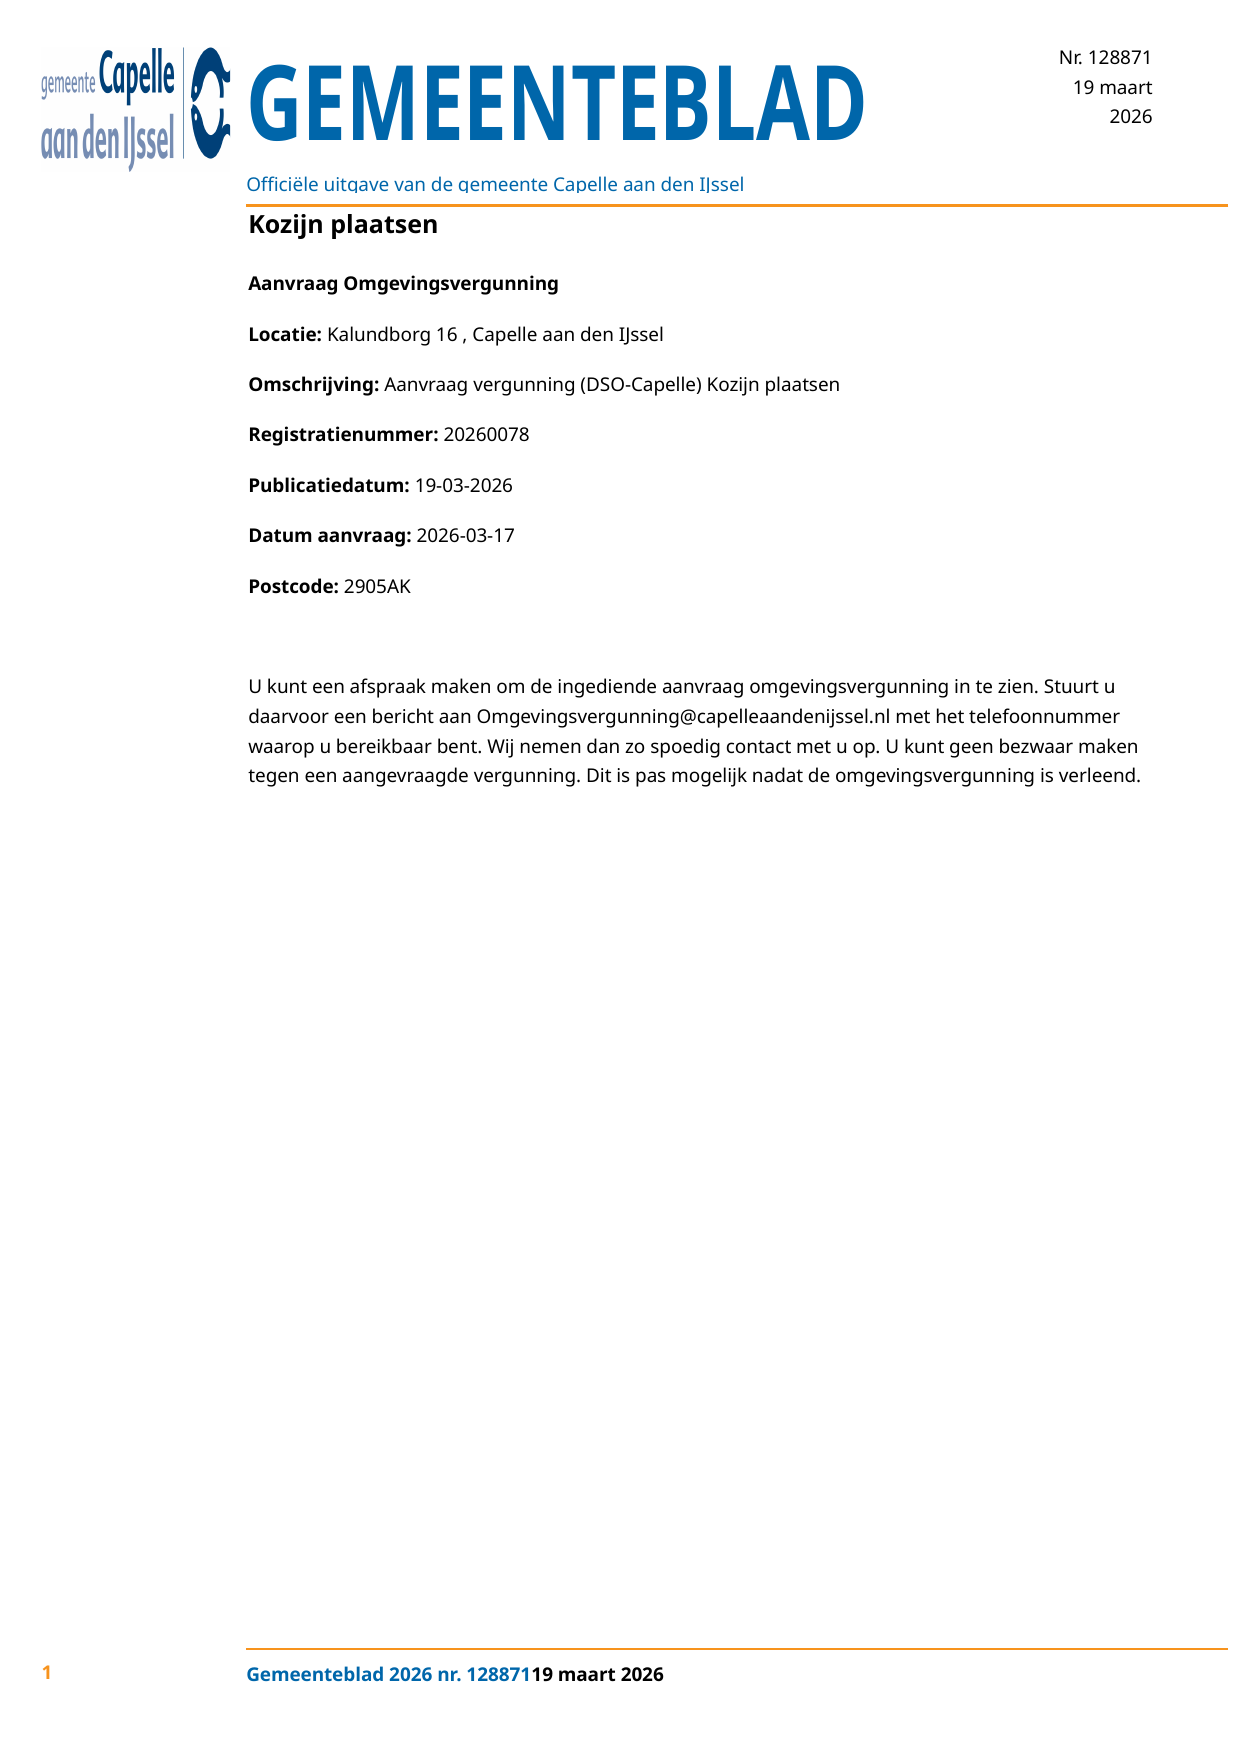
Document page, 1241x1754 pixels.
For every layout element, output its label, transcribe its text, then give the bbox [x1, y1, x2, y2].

text Locatie: Kalundborg 16 , Capelle aan den IJssel [248, 321, 1152, 346]
text Datum aanvraag: 2026-03-17 [248, 522, 1152, 548]
text Publicatiedatum: 19-03-2026 [248, 472, 1152, 498]
text Registratienummer: 20260078 [248, 422, 1152, 447]
text U kunt een afspraak maken om de ingediende aanvraag omgevingsvergunning in te zien. Stuurt u daarvoor een bericht aan Omgevingsvergunning@capelleaandenijssel.nl met het telefoonnummer waarop u bereikbaar bent. Wij nemen dan zo spoedig contact met u op. U kunt geen bezwaar maken tegen een aangevraagde vergunning. Dit is pas mogelijk nadat de omgevingsvergunning is verleend. [248, 674, 1152, 788]
text Postcode: 2905AK [248, 573, 1152, 598]
picture [41, 47, 231, 172]
text Omschrijving: Aanvraag vergunning (DSO-Capelle) Kozijn plaatsen [248, 371, 1152, 397]
text Aanvraag Omgevingsvergunning [248, 270, 1152, 296]
text Kozijn plaatsen [248, 207, 1152, 241]
